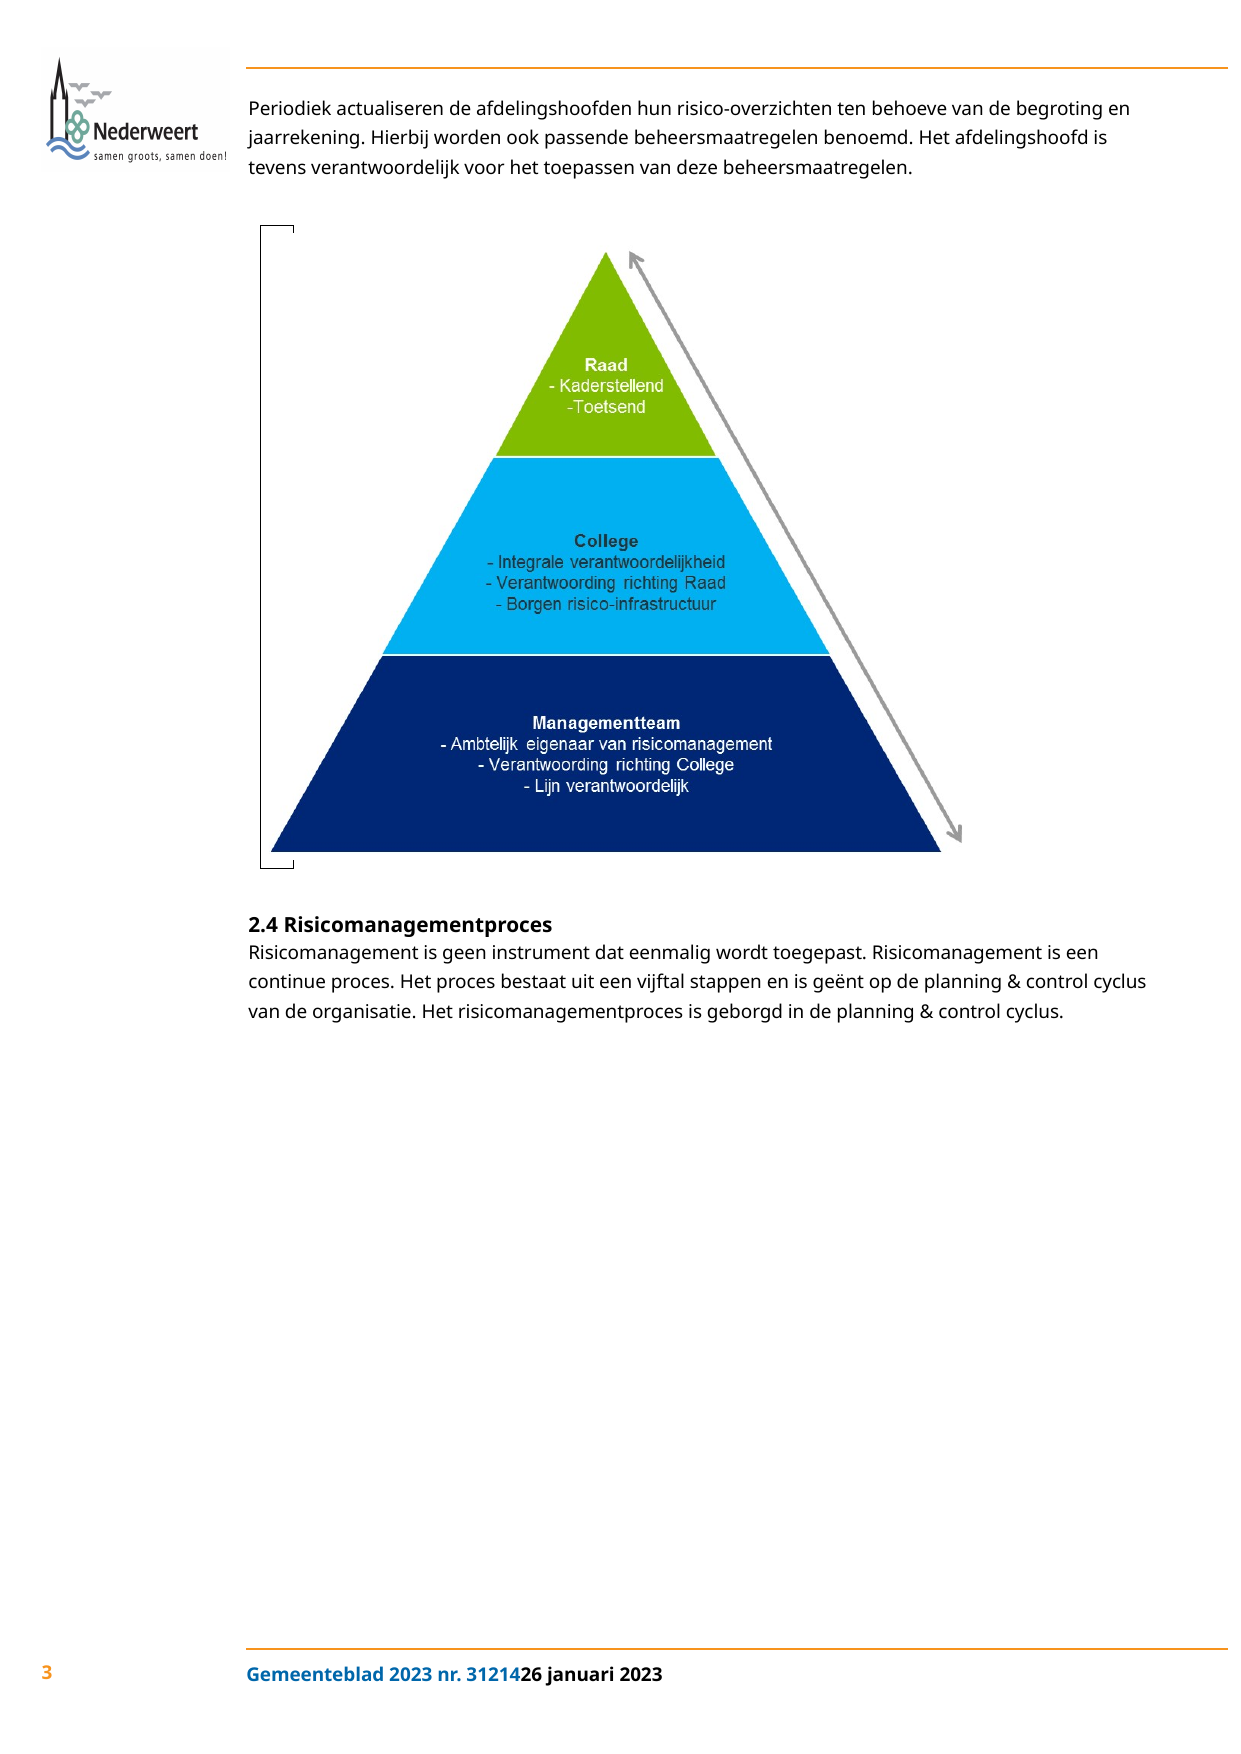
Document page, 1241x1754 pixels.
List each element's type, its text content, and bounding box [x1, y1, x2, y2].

text 2.4 Risicomanagementproces [248, 911, 1152, 939]
text Periodiek actualiseren de afdelingshoofden hun risico-overzichten ten behoeve van de begroting en jaarrekening. Hierbij worden ook passende beheersmaatregelen benoemd. Het afdelingshoofd is tevens verantwoordelijk voor het toepassen van deze beheersmaatregelen. [248, 95, 1152, 180]
text Risicomanagement is geen instrument dat eenmalig wordt toegepast. Risicomanagement is een continue proces. Het proces bestaat uit een vijftal stappen en is geënt op de planning & control cyclus van de organisatie. Het risicomanagementproces is geborgd in de planning & control cyclus. [248, 939, 1152, 1024]
picture [41, 47, 231, 172]
picture [268, 233, 978, 860]
